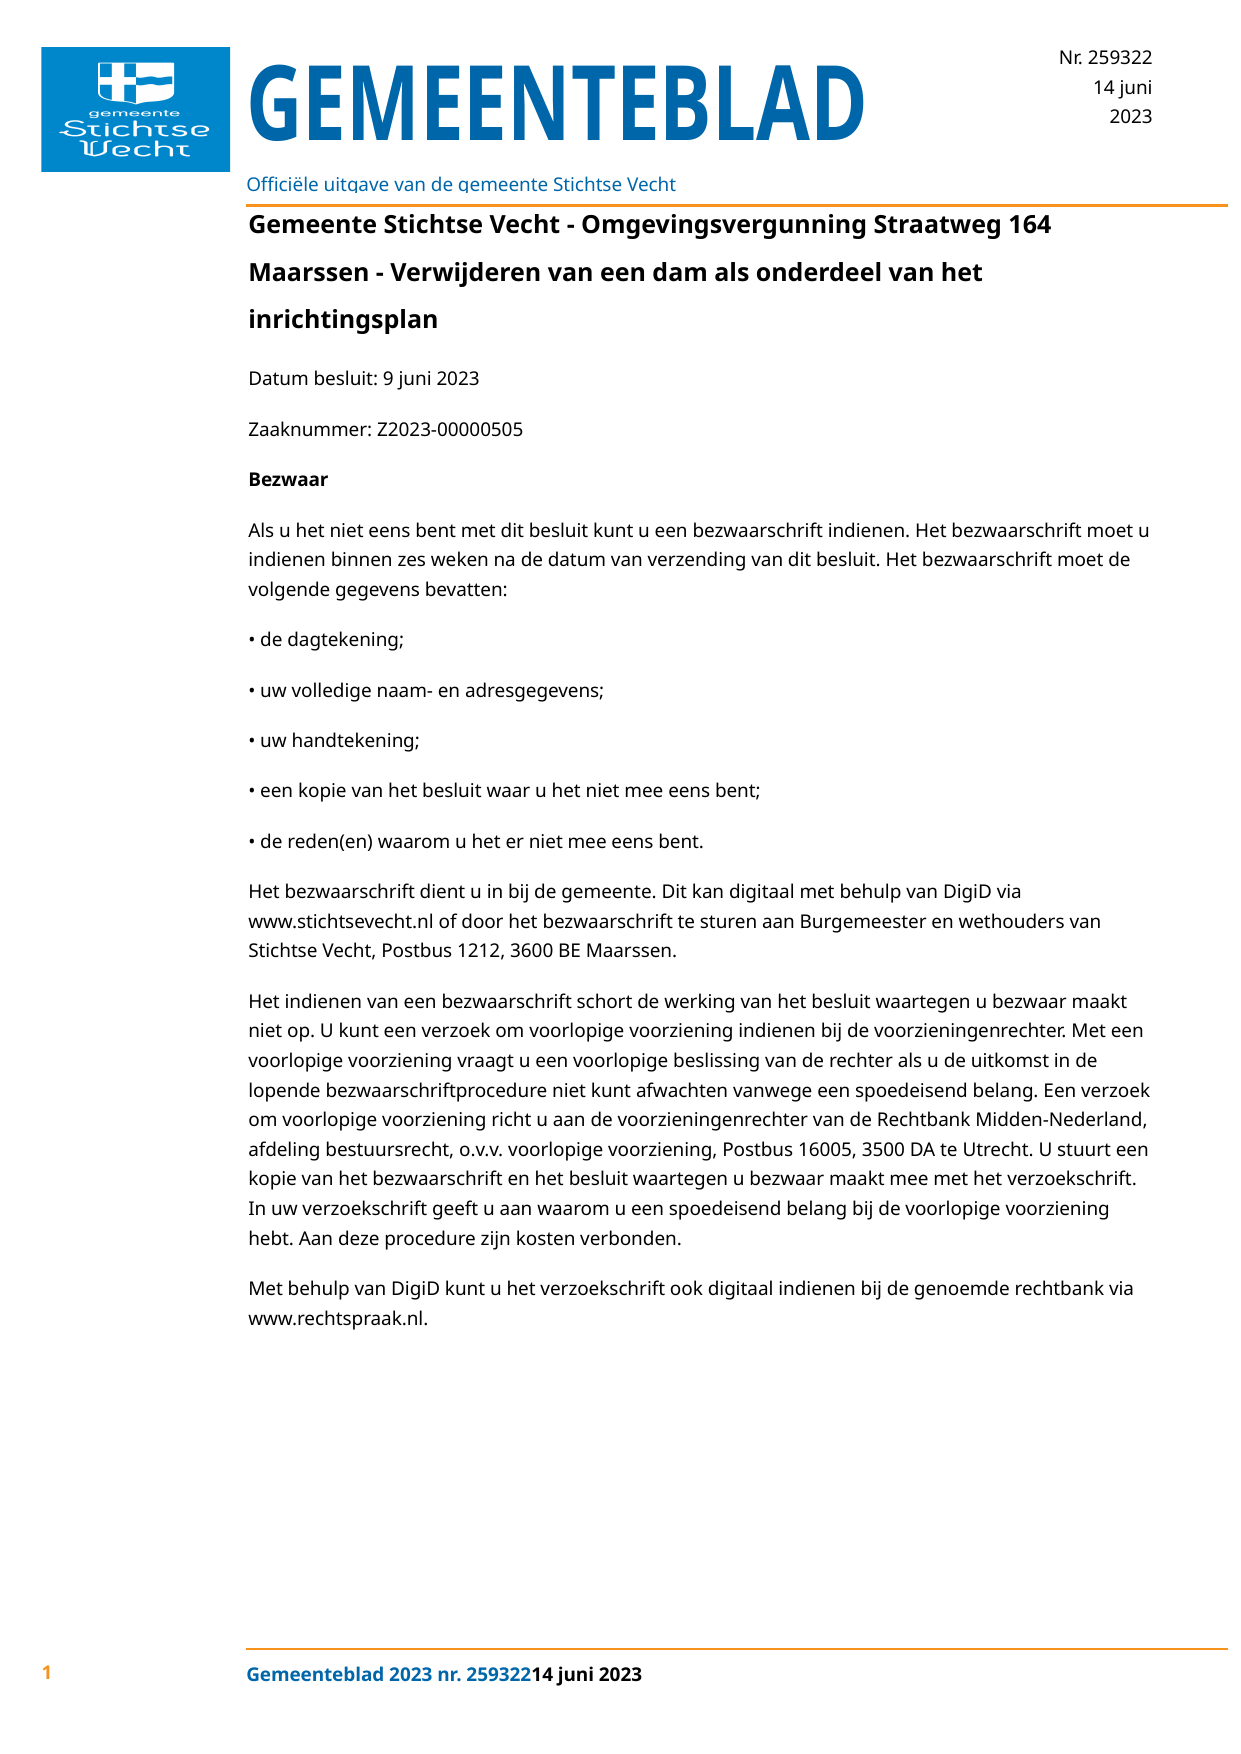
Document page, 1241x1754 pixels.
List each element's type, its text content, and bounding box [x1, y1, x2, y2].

text Als u het niet eens bent met dit besluit kunt u een bezwaarschrift indienen. Het bezwaarschrift moet u indienen binnen zes weken na de datum van verzending van dit besluit. Het bezwaarschrift moet de volgende gegevens bevatten: [248, 517, 1152, 602]
text Met behulp van DigiD kunt u het verzoekschrift ook digitaal indienen bij de genoemde rechtbank via www.rechtspraak.nl. [248, 1275, 1152, 1330]
text Gemeente Stichtse Vecht - Omgevingsvergunning Straatweg 164 Maarssen - Verwijderen van een dam als onderdeel van het inrichtingsplan [248, 207, 1152, 336]
text Het bezwaarschrift dient u in bij de gemeente. Dit kan digitaal met behulp van DigiD via www.stichtsevecht.nl of door het bezwaarschrift te sturen aan Burgemeester en wethouders van Stichtse Vecht, Postbus 1212, 3600 BE Maarssen. [248, 878, 1152, 963]
text Bezwaar [248, 466, 1152, 492]
text Datum besluit: 9 juni 2023 [248, 366, 1152, 391]
picture [137, 63, 174, 103]
text • uw volledige naam- en adresgegevens; [248, 677, 1152, 702]
text • de dagtekening; [248, 626, 1152, 652]
text Het indienen van een bezwaarschrift schort de werking van het besluit waartegen u bezwaar maakt niet op. U kunt een verzoek om voorlopige voorziening indienen bij de voorzieningenrechter. Met een voorlopige voorziening vraagt u een voorlopige beslissing van de rechter als u de uitkomst in de lopende bezwaarschriftprocedure niet kunt afwachten vanwege een spoedeisend belang. Een verzoek om voorlopige voorziening richt u aan de voorzieningenrechter van de Rechtbank Midden-Nederland, afdeling bestuursrecht, o.v.v. voorlopige voorziening, Postbus 16005, 3500 DA te Utrecht. U stuurt een kopie van het bezwaarschrift en het besluit waartegen u bezwaar maakt mee met het verzoekschrift. In uw verzoekschrift geeft u aan waarom u een spoedeisend belang bij de voorlopige voorziening hebt. Aan deze procedure zijn kosten verbonden. [248, 988, 1152, 1250]
text • uw handtekening; [248, 727, 1152, 753]
text • de reden(en) waarom u het er niet mee eens bent. [248, 828, 1152, 854]
picture [99, 63, 135, 101]
text Zaaknummer: Z2023-00000505 [248, 416, 1152, 442]
text • een kopie van het besluit waar u het niet mee eens bent; [248, 778, 1152, 803]
